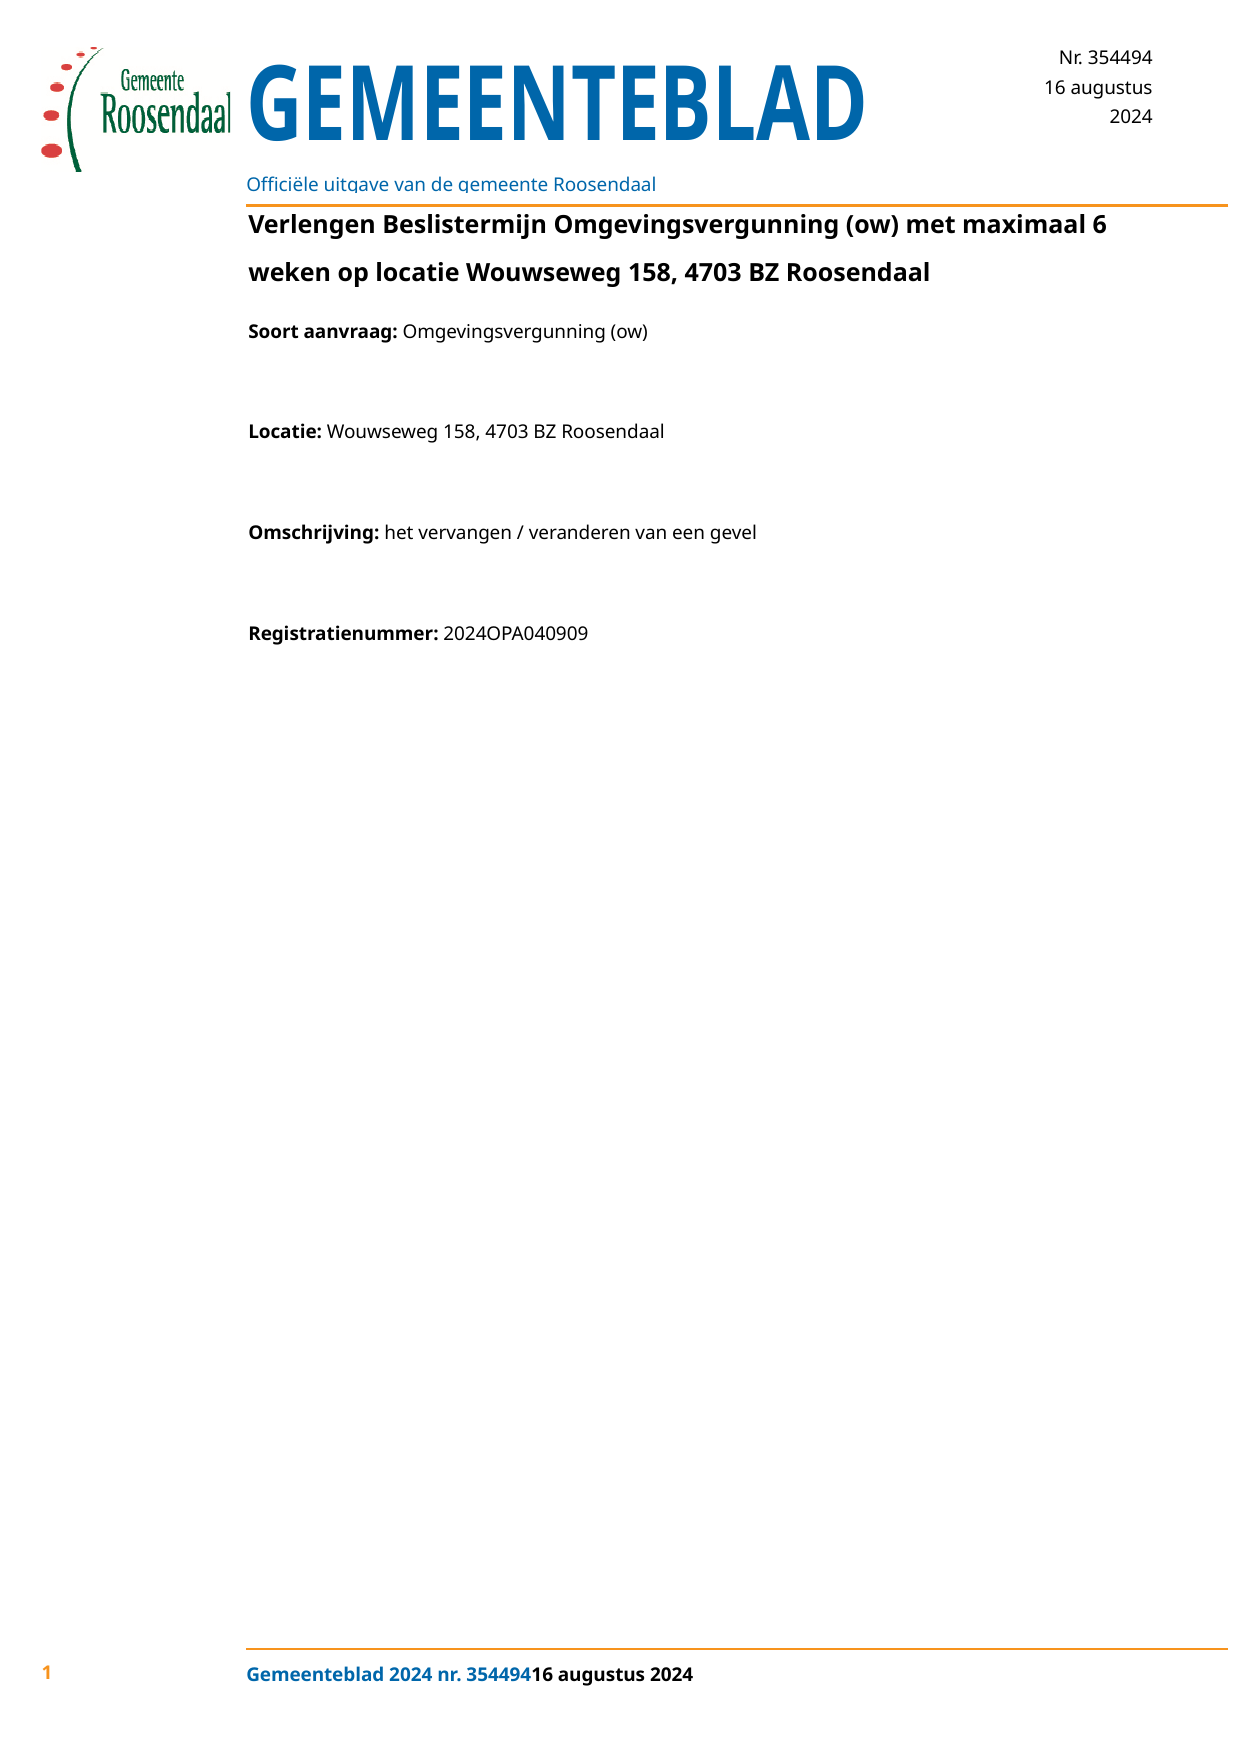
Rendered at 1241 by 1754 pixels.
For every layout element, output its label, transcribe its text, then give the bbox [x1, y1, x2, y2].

text Registratienummer: 2024OPA040909 [248, 620, 1152, 646]
text Soort aanvraag: Omgevingsvergunning (ow) [248, 318, 1152, 344]
text Omschrijving: het vervangen / veranderen van een gevel [248, 519, 1152, 545]
text Locatie: Wouwseweg 158, 4703 BZ Roosendaal [248, 419, 1152, 444]
picture [41, 47, 231, 172]
text Verlengen Beslistermijn Omgevingsvergunning (ow) met maximaal 6 weken op locatie Wouwseweg 158, 4703 BZ Roosendaal [248, 207, 1152, 288]
